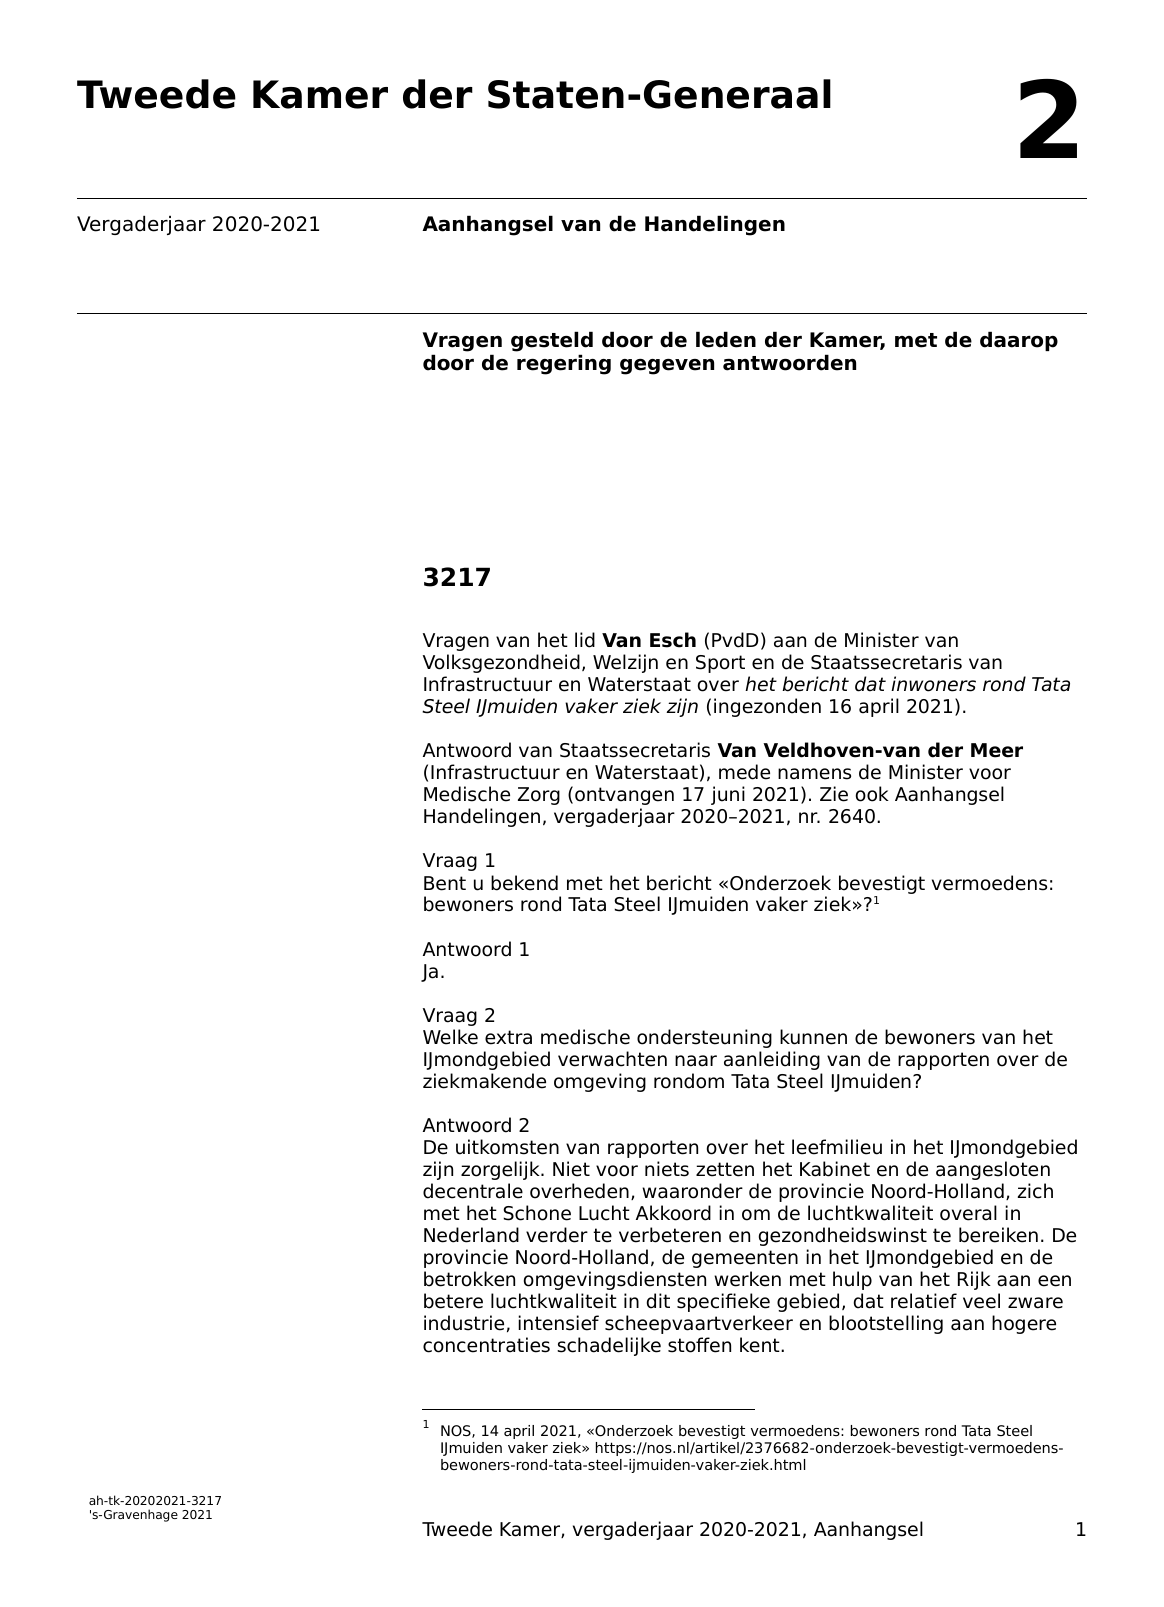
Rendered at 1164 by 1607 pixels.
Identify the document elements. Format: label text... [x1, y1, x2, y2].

text NOS, 14 april 2021, «Onderzoek bevestigt vermoedens: bewoners rond Tata Steel IJmuiden vaker ziek» https://nos.nl/artikel/2376682-onderzoek-bevestigt-vermoedens-bewoners-rond-tata-steel-ijmuiden-vaker-ziek.html [422, 1418, 1087, 1474]
text Welke extra medische ondersteuning kunnen de bewoners van het IJmondgebied verwachten naar aanleiding van de rapporten over de ziekmakende omgeving rondom Tata Steel IJmuiden? [422, 1027, 1087, 1093]
table_cell [77, 314, 422, 375]
table_cell Vergaderjaar 2020-2021 [77, 199, 422, 313]
table_header 2 [886, 59, 1087, 198]
table_header Tweede Kamer der Staten-Generaal [77, 59, 886, 198]
table_cell Aanhangsel van de Handelingen [422, 199, 1087, 313]
text Antwoord 1 [422, 938, 1087, 961]
text Ja. [422, 961, 1087, 982]
text 3217 [422, 563, 1087, 592]
text Antwoord van Staatssecretaris Van Veldhoven-van der Meer (Infrastructuur en Waterstaat), mede namens de Minister voor Medische Zorg (ontvangen 17 juni 2021). Zie ook Aanhangsel Handelingen, vergaderjaar 2020–2021, nr. 2640. [422, 740, 1087, 828]
text Vraag 2 [422, 1005, 1087, 1027]
text 's-Gravenhage 2021 [88, 1508, 323, 1522]
text Vraag 1 [422, 850, 1087, 872]
text De uitkomsten van rapporten over het leefmilieu in het IJmondgebied zijn zorgelijk. Niet voor niets zetten het Kabinet en de aangesloten decentrale overheden, waaronder de provincie Noord-Holland, zich met het Schone Lucht Akkoord in om de luchtkwaliteit overal in Nederland verder te verbeteren en gezondheidswinst te bereiken. De provincie Noord-Holland, de gemeenten in het IJmondgebied en de betrokken omgevingsdiensten werken met hulp van het Rijk aan een betere luchtkwaliteit in dit specifieke gebied, dat relatief veel zware industrie, intensief scheepvaartverkeer en blootstelling aan hogere concentraties schadelijke stoffen kent. [422, 1137, 1087, 1357]
table_cell Vragen gesteld door de leden der Kamer, met de daarop door de regering gegeven antwoorden [422, 314, 1087, 375]
text Antwoord 2 [422, 1115, 1087, 1137]
text Bent u bekend met het bericht «Onderzoek bevestigt vermoedens: bewoners rond Tata Steel IJmuiden vaker ziek»? [422, 872, 1087, 916]
text Vragen van het lid Van Esch (PvdD) aan de Minister van Volksgezondheid, Welzijn en Sport en de Staatssecretaris van Infrastructuur en Waterstaat over het bericht dat inwoners rond Tata Steel IJmuiden vaker ziek zijn (ingezonden 16 april 2021). [422, 630, 1087, 718]
text ah-tk-20202021-3217 [88, 1494, 323, 1508]
